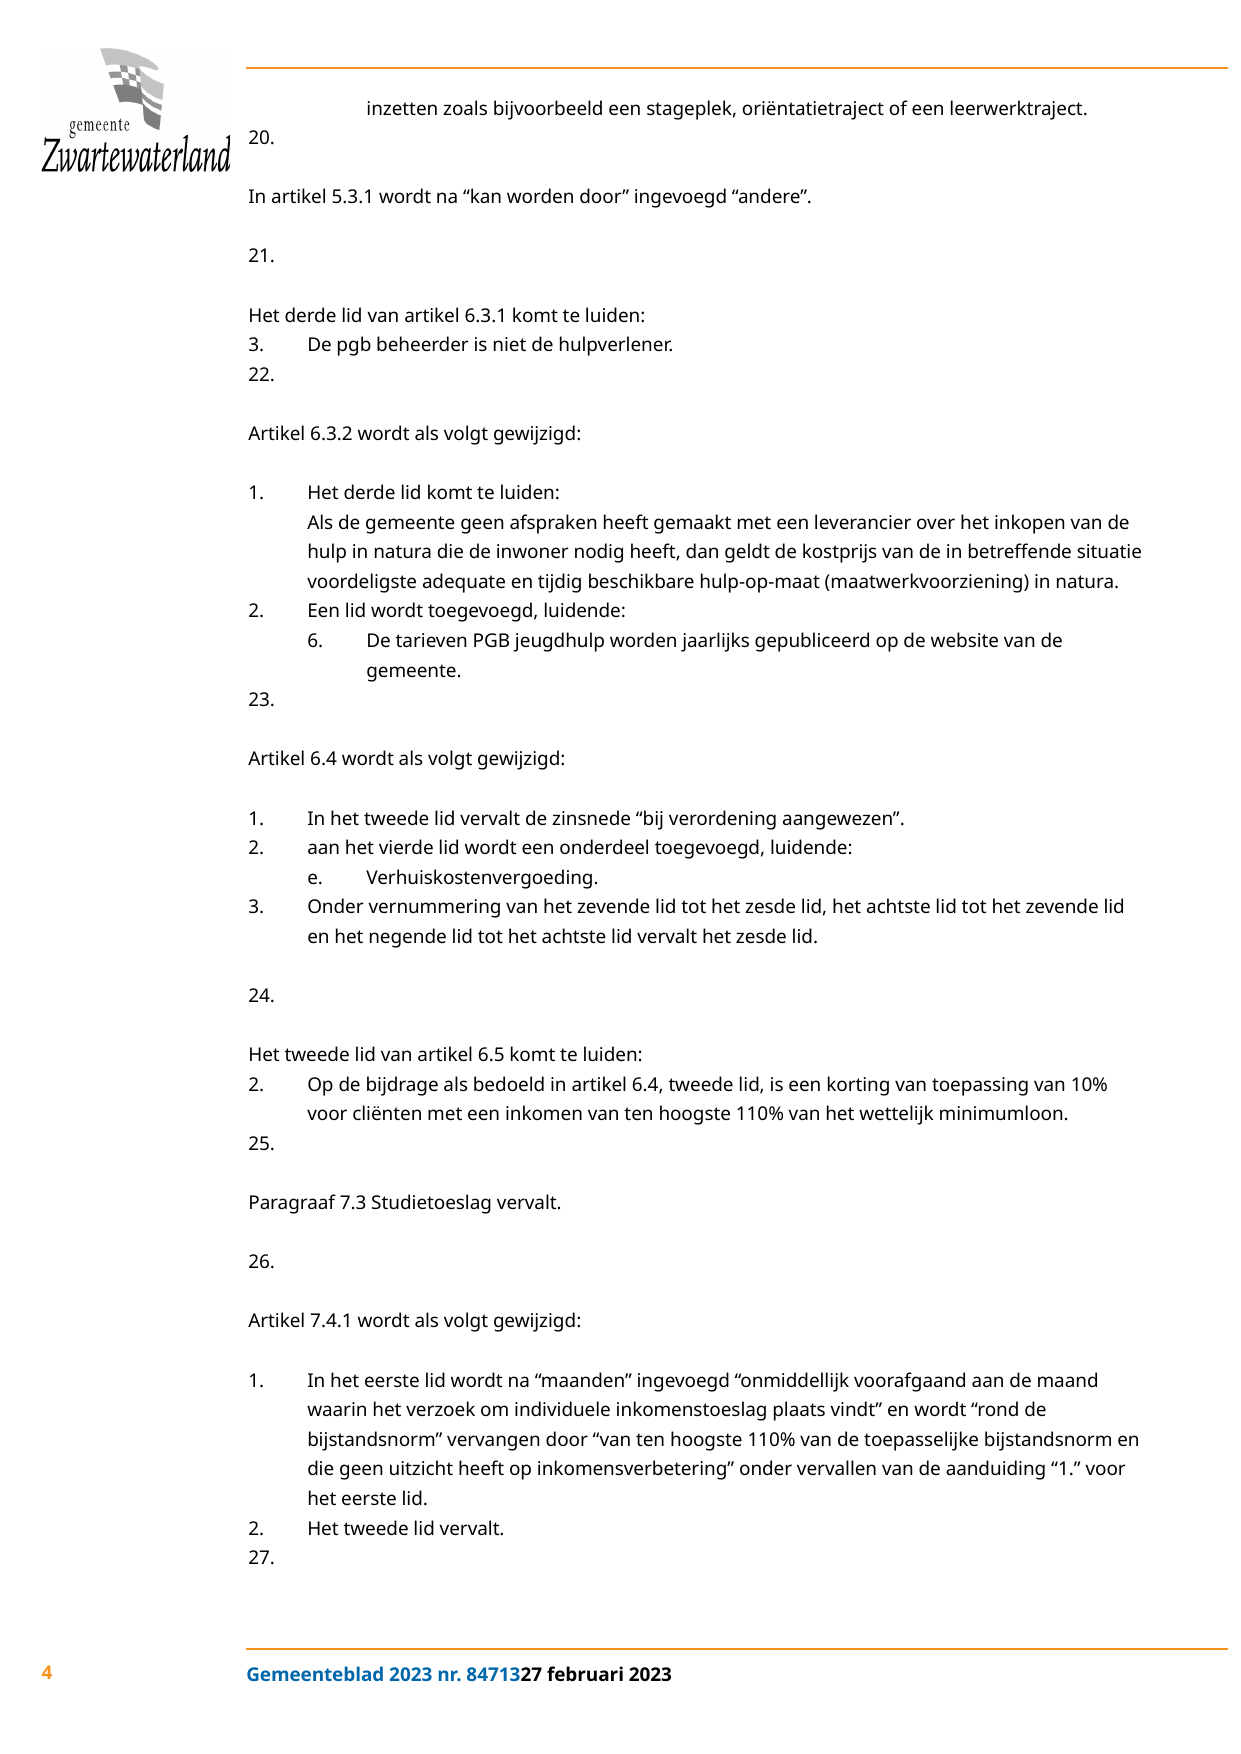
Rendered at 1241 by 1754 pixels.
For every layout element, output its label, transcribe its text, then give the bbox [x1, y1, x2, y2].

list inzetten zoals bijvoorbeeld een stageplek, oriëntatietraject of een leerwerktraject. [307, 95, 1152, 121]
list Verhuiskostenvergoeding. [307, 864, 1152, 890]
text Het derde lid van artikel 6.3.1 komt te luiden: [248, 302, 1152, 328]
list De tarieven PGB jeugdhulp worden jaarlijks gepubliceerd op de website van de gemeente. [307, 627, 1152, 683]
list Op de bijdrage als bedoeld in artikel 6.4, tweede lid, is een korting van toepassing van 10% voor cliënten met een inkomen van ten hoogste 110% van het wettelijk minimumloon. [248, 1071, 1152, 1126]
text 24. [248, 982, 1152, 1008]
text Artikel 6.3.2 wordt als volgt gewijzigd: [248, 420, 1152, 446]
text Artikel 6.4 wordt als volgt gewijzigd: [248, 746, 1152, 771]
text In artikel 5.3.1 wordt na “kan worden door” ingevoegd “andere”. [248, 183, 1152, 209]
list Een lid wordt toegevoegd, luidende: [248, 598, 1152, 623]
list Als de gemeente geen afspraken heeft gemaakt met een leverancier over het inkopen van de hulp in natura die de inwoner nodig heeft, dan geldt de kostprijs van de in betreffende situatie voordeligste adequate en tijdig beschikbare hulp-op-maat (maatwerkvoorziening) in natura. [248, 509, 1152, 594]
list Het tweede lid vervalt. [248, 1515, 1152, 1541]
text 23. [248, 686, 1152, 712]
text Het tweede lid van artikel 6.5 komt te luiden: [248, 1041, 1152, 1067]
text 22. [248, 361, 1152, 387]
text 27. [248, 1544, 1152, 1570]
text 25. [248, 1130, 1152, 1156]
text Artikel 7.4.1 wordt als volgt gewijzigd: [248, 1308, 1152, 1333]
text 20. [248, 124, 1152, 150]
picture [41, 47, 231, 172]
list De pgb beheerder is niet de hulpverlener. [248, 331, 1152, 357]
list Het derde lid komt te luiden: [248, 479, 1152, 505]
list Onder vernummering van het zevende lid tot het zesde lid, het achtste lid tot het zevende lid en het negende lid tot het achtste lid vervalt het zesde lid. [248, 893, 1152, 949]
list In het tweede lid vervalt de zinsnede “bij verordening aangewezen”. [248, 805, 1152, 831]
text 21. [248, 243, 1152, 268]
text Paragraaf 7.3 Studietoeslag vervalt. [248, 1189, 1152, 1215]
list aan het vierde lid wordt een onderdeel toegevoegd, luidende: [248, 834, 1152, 860]
text 26. [248, 1248, 1152, 1274]
list In het eerste lid wordt na “maanden” ingevoegd “onmiddellijk voorafgaand aan de maand waarin het verzoek om individuele inkomenstoeslag plaats vindt” en wordt “rond de bijstandsnorm” vervangen door “van ten hoogste 110% van de toepasselijke bijstandsnorm en die geen uitzicht heeft op inkomensverbetering” onder vervallen van de aanduiding “1.” voor het eerste lid. [248, 1367, 1152, 1511]
